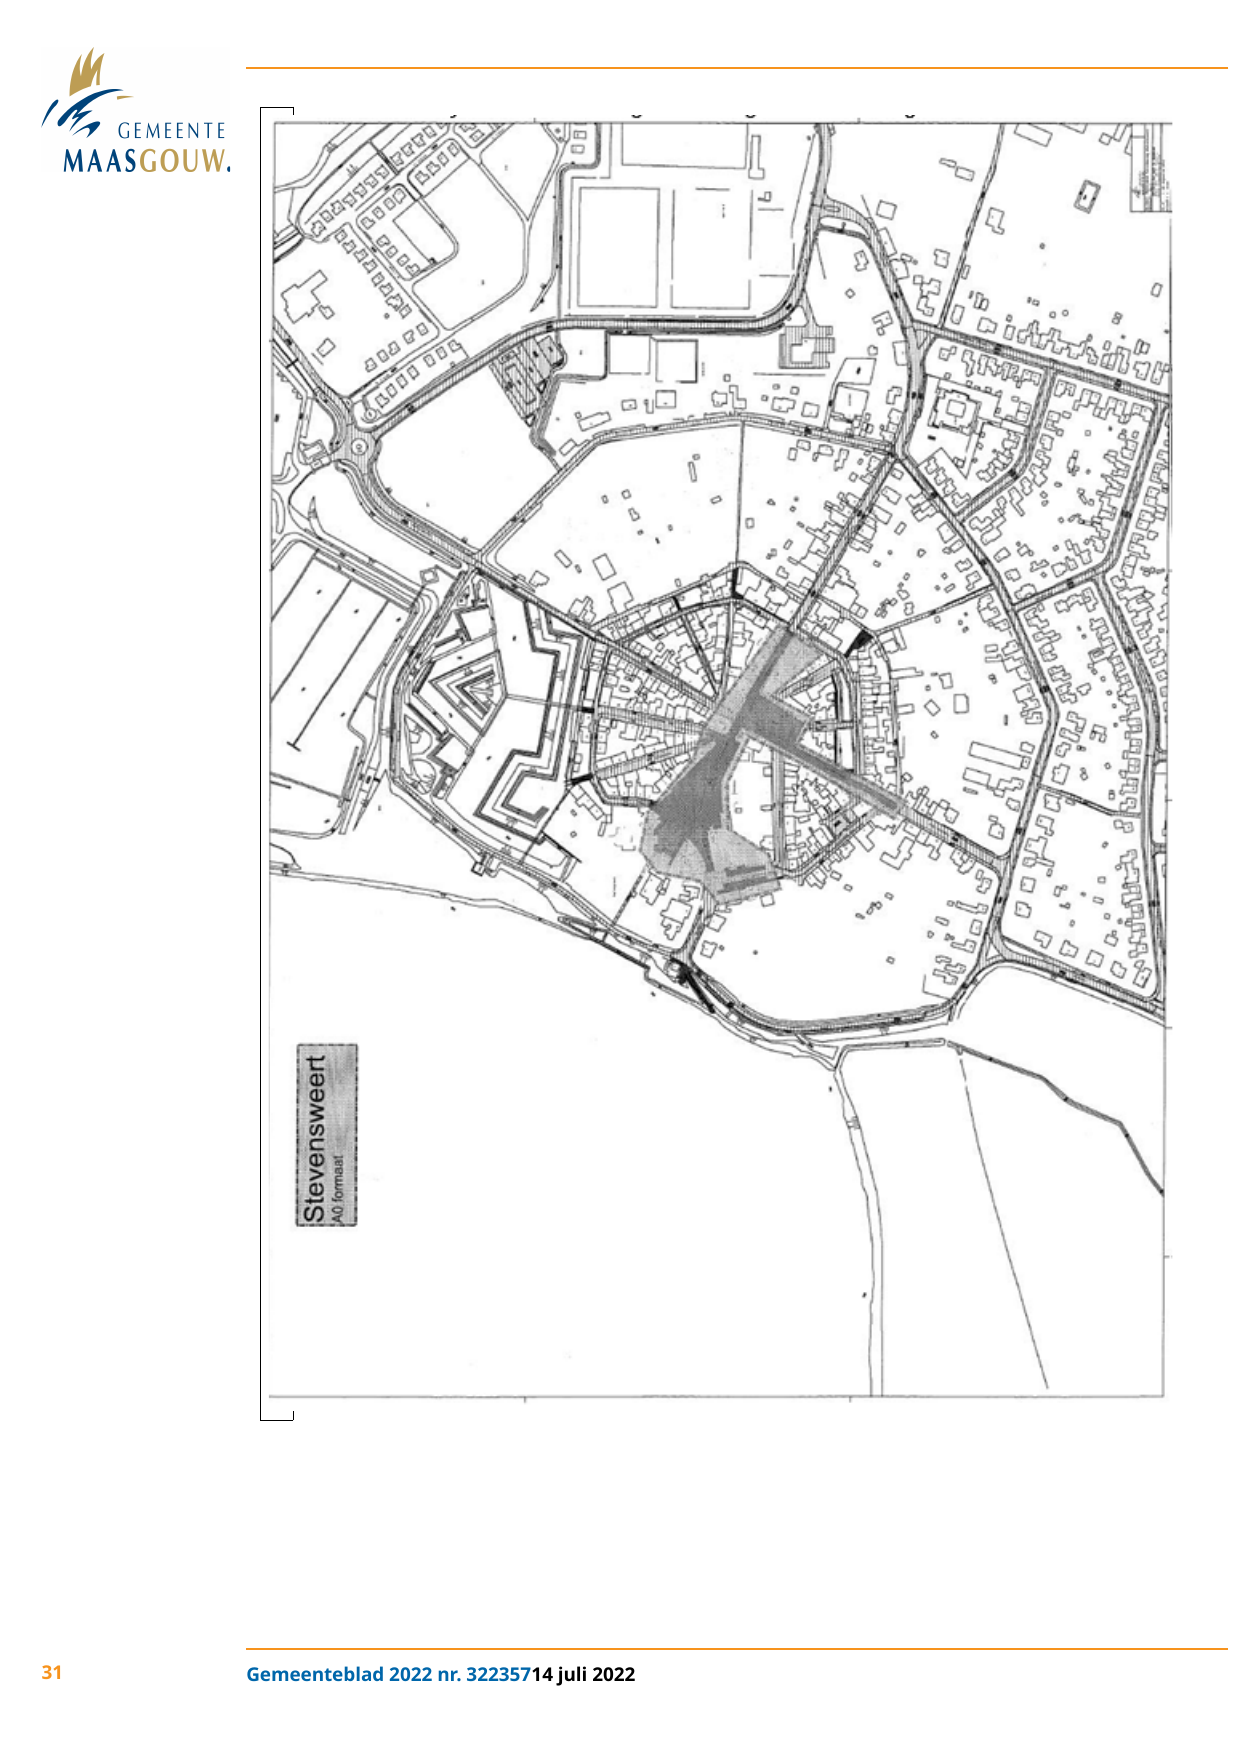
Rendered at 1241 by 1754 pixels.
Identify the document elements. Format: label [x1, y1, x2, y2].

picture [268, 115, 1173, 1411]
picture [41, 47, 231, 172]
